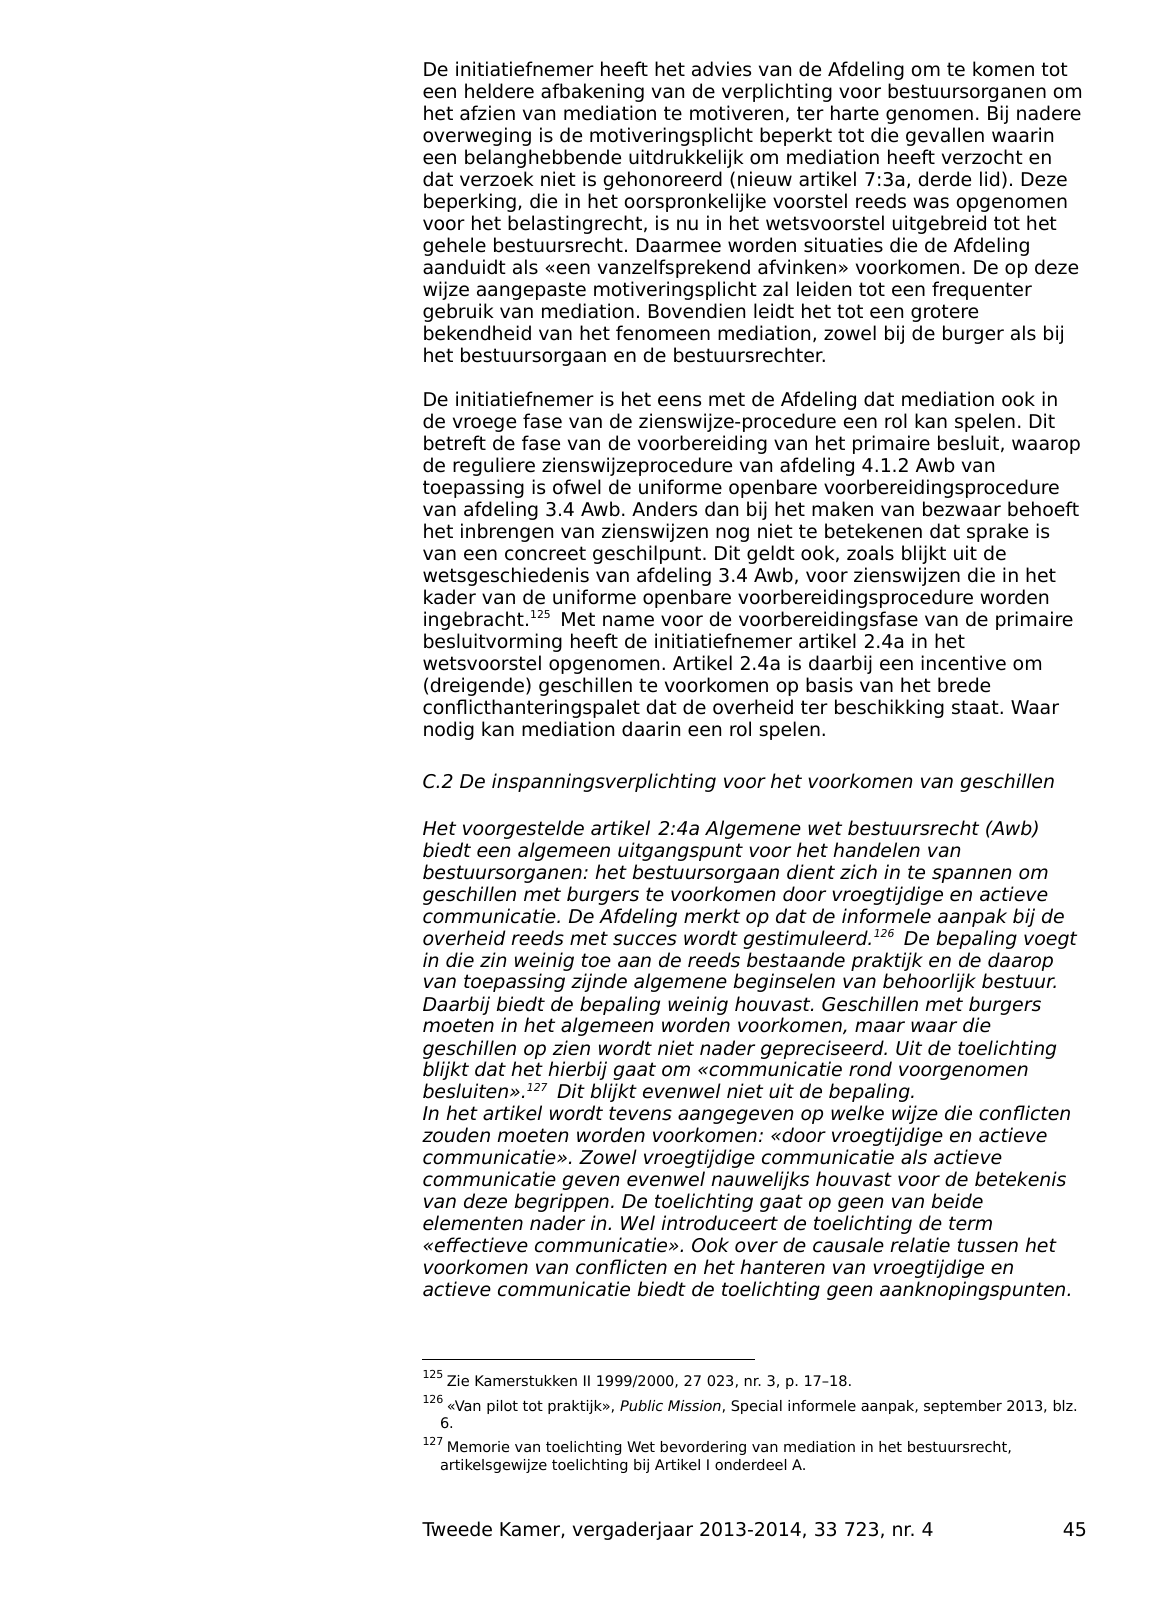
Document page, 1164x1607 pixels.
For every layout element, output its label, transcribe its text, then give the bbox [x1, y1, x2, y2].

text Het voorgestelde artikel 2:4a Algemene wet bestuursrecht (Awb) biedt een algemeen uitgangspunt voor het handelen van bestuursorganen: het bestuursorgaan dient zich in te spannen om geschillen met burgers te voorkomen door vroegtijdige en actieve communicatie. De Afdeling merkt op dat de informele aanpak bij de overheid reeds met succes wordt gestimuleerd. De bepaling voegt in die zin weinig toe aan de reeds bestaande praktijk en de daarop van toepassing zijnde algemene beginselen van behoorlijk bestuur. Daarbij biedt de bepaling weinig houvast. Geschillen met burgers moeten in het algemeen worden voorkomen, maar waar die geschillen op zien wordt niet nader gepreciseerd. Uit de toelichting blijkt dat het hierbij gaat om «communicatie rond voorgenomen besluiten». Dit blijkt evenwel niet uit de bepaling. [422, 818, 1087, 1103]
text Zie Kamerstukken II 1999/2000, 27 023, nr. 3, p. 17–18. [422, 1368, 1087, 1391]
text De initiatiefnemer heeft het advies van de Afdeling om te komen tot een heldere afbakening van de verplichting voor bestuursorganen om het afzien van mediation te motiveren, ter harte genomen. Bij nadere overweging is de motiveringsplicht beperkt tot die gevallen waarin een belanghebbende uitdrukkelijk om mediation heeft verzocht en dat verzoek niet is gehonoreerd (nieuw artikel 7:3a, derde lid). Deze beperking, die in het oorspronkelijke voorstel reeds was opgenomen voor het belastingrecht, is nu in het wetsvoorstel uitgebreid tot het gehele bestuursrecht. Daarmee worden situaties die de Afdeling aanduidt als «een vanzelfsprekend afvinken» voorkomen. De op deze wijze aangepaste motiveringsplicht zal leiden tot een frequenter gebruik van mediation. Bovendien leidt het tot een grotere bekendheid van het fenomeen mediation, zowel bij de burger als bij het bestuursorgaan en de bestuursrechter. [422, 59, 1087, 367]
text «Van pilot tot praktijk», Public Mission, Special informele aanpak, september 2013, blz. 6. [422, 1393, 1087, 1432]
text De initiatiefnemer is het eens met de Afdeling dat mediation ook in de vroege fase van de zienswijze-procedure een rol kan spelen. Dit betreft de fase van de voorbereiding van het primaire besluit, waarop de reguliere zienswijzeprocedure van afdeling 4.1.2 Awb van toepassing is ofwel de uniforme openbare voorbereidingsprocedure van afdeling 3.4 Awb. Anders dan bij het maken van bezwaar behoeft het inbrengen van zienswijzen nog niet te betekenen dat sprake is van een concreet geschilpunt. Dit geldt ook, zoals blijkt uit de wetsgeschiedenis van afdeling 3.4 Awb, voor zienswijzen die in het kader van de uniforme openbare voorbereidingsprocedure worden ingebracht. Met name voor de voorbereidingsfase van de primaire besluitvorming heeft de initiatiefnemer artikel 2.4a in het wetsvoorstel opgenomen. Artikel 2.4a is daarbij een incentive om (dreigende) geschillen te voorkomen op basis van het brede conflicthanteringspalet dat de overheid ter beschikking staat. Waar nodig kan mediation daarin een rol spelen. [422, 389, 1087, 741]
text In het artikel wordt tevens aangegeven op welke wijze die conflicten zouden moeten worden voorkomen: «door vroegtijdige en actieve communicatie». Zowel vroegtijdige communicatie als actieve communicatie geven evenwel nauwelijks houvast voor de betekenis van deze begrippen. De toelichting gaat op geen van beide elementen nader in. Wel introduceert de toelichting de term «effectieve communicatie». Ook over de causale relatie tussen het voorkomen van conflicten en het hanteren van vroegtijdige en actieve communicatie biedt de toelichting geen aanknopingspunten. [422, 1103, 1087, 1301]
subtitle C.2 De inspanningsverplichting voor het voorkomen van geschillen [422, 771, 1087, 793]
text Memorie van toelichting Wet bevordering van mediation in het bestuursrecht, artikelsgewijze toelichting bij Artikel I onderdeel A. [422, 1435, 1087, 1474]
